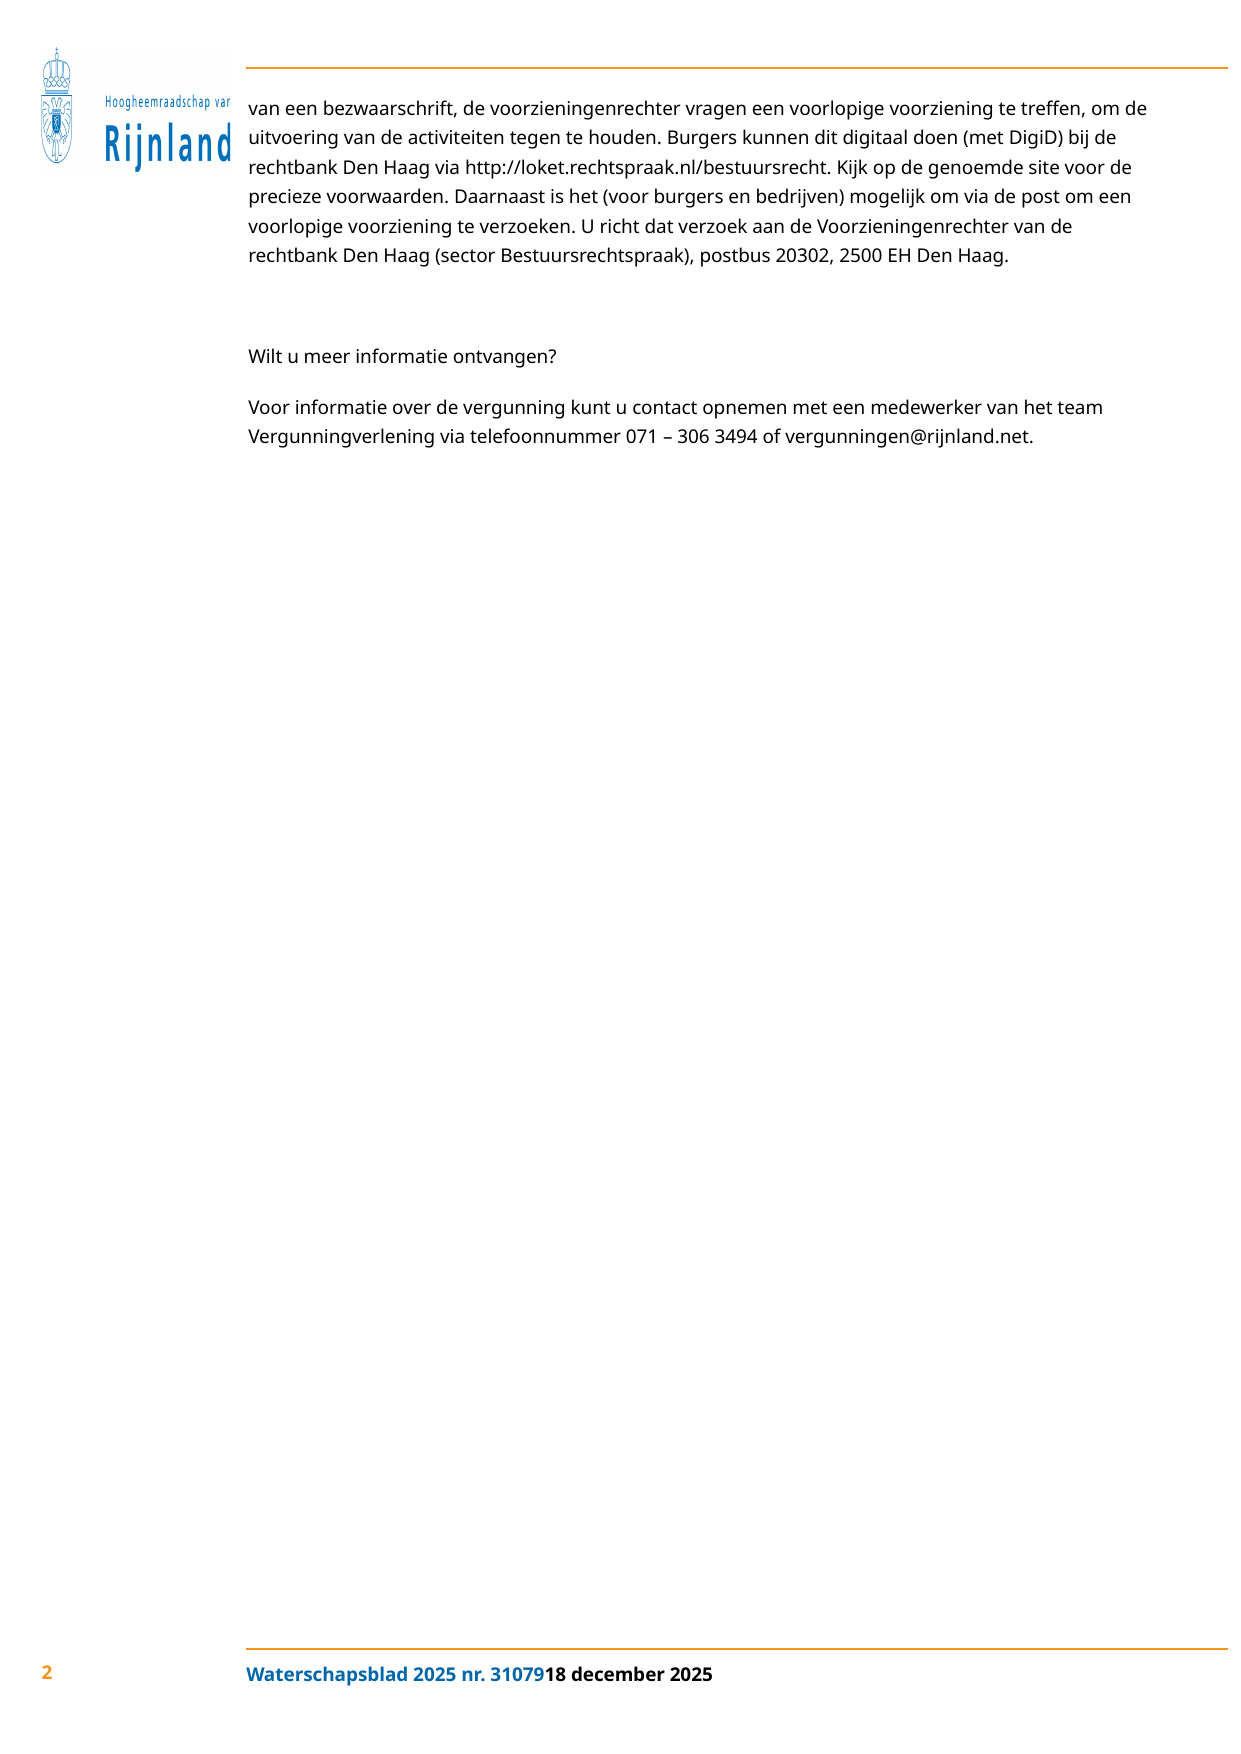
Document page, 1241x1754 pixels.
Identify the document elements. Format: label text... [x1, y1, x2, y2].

text van een bezwaarschrift, de voorzieningenrechter vragen een voorlopige voorziening te treffen, om de uitvoering van de activiteiten tegen te houden. Burgers kunnen dit digitaal doen (met DigiD) bij de rechtbank Den Haag via http://loket.rechtspraak.nl/bestuursrecht. Kijk op de genoemde site voor de precieze voorwaarden. Daarnaast is het (voor burgers en bedrijven) mogelijk om via de post om een voorlopige voorziening te verzoeken. U richt dat verzoek aan de Voorzieningenrechter van de rechtbank Den Haag (sector Bestuursrechtspraak), postbus 20302, 2500 EH Den Haag. [248, 95, 1152, 268]
text Voor informatie over de vergunning kunt u contact opnemen met een medewerker van het team Vergunningverlening via telefoonnummer 071 – 306 3494 of vergunningen@rijnland.net. [248, 394, 1152, 449]
text Wilt u meer informatie ontvangen? [248, 343, 1152, 369]
picture [41, 47, 231, 172]
